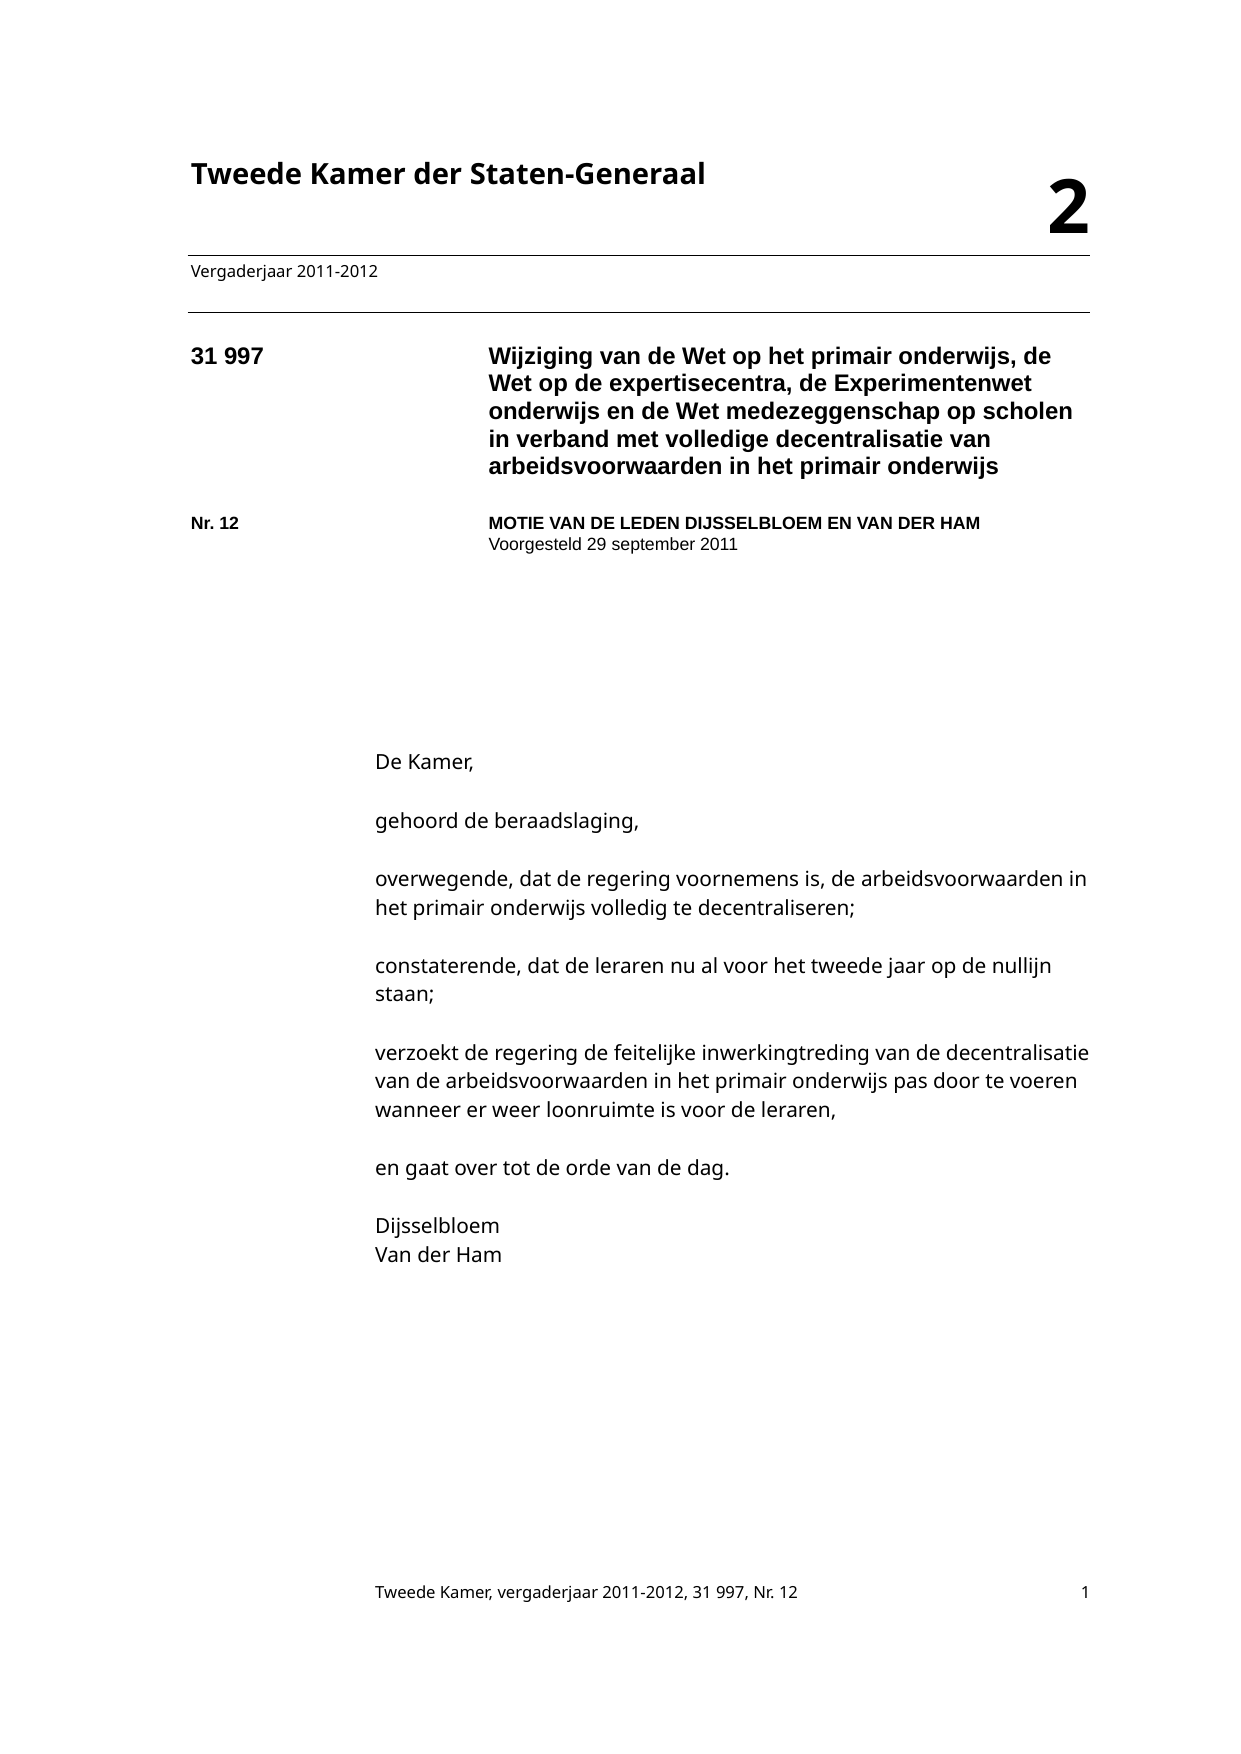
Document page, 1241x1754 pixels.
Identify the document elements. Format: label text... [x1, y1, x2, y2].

table_cell Vergaderjaar 2011-2012 [188, 256, 485, 312]
text overwegende, dat de regering voornemens is, de arbeidsvoorwaarden in het primair onderwijs volledig te decentraliseren; [375, 864, 1090, 921]
table_cell [188, 313, 485, 339]
table_header 2 [910, 150, 1090, 255]
text Van der Ham [375, 1240, 1090, 1268]
table_cell [485, 256, 1090, 312]
text De Kamer, [375, 747, 1090, 776]
table_cell 31 997 [188, 339, 485, 510]
text verzoekt de regering de feitelijke inwerkingtreding van de decentralisatie van de arbeidsvoorwaarden in het primair onderwijs pas door te voeren wanneer er weer loonruimte is voor de leraren, [375, 1038, 1090, 1123]
text en gaat over tot de orde van de dag. [375, 1153, 1090, 1182]
text gehoord de beraadslaging, [375, 806, 1090, 834]
table_cell [485, 313, 1090, 339]
text Dijsselbloem [375, 1212, 1090, 1240]
table_cell Nr. 12 [188, 510, 485, 629]
table_header Tweede Kamer der Staten-Generaal [188, 150, 909, 255]
table_cell Wijziging van de Wet op het primair onderwijs, de Wet op de expertisecentra, de Experimentenwet onderwijs en de Wet medezeggenschap op scholen in verband met volledige decentralisatie van arbeidsvoorwaarden in het primair onderwijs [485, 339, 1090, 510]
text constaterende, dat de leraren nu al voor het tweede jaar op de nullijn staan; [375, 951, 1090, 1008]
table_cell MOTIE VAN DE LEDEN DIJSSELBLOEM EN VAN DER HAM Voorgesteld 29 september 2011 [485, 510, 1090, 629]
